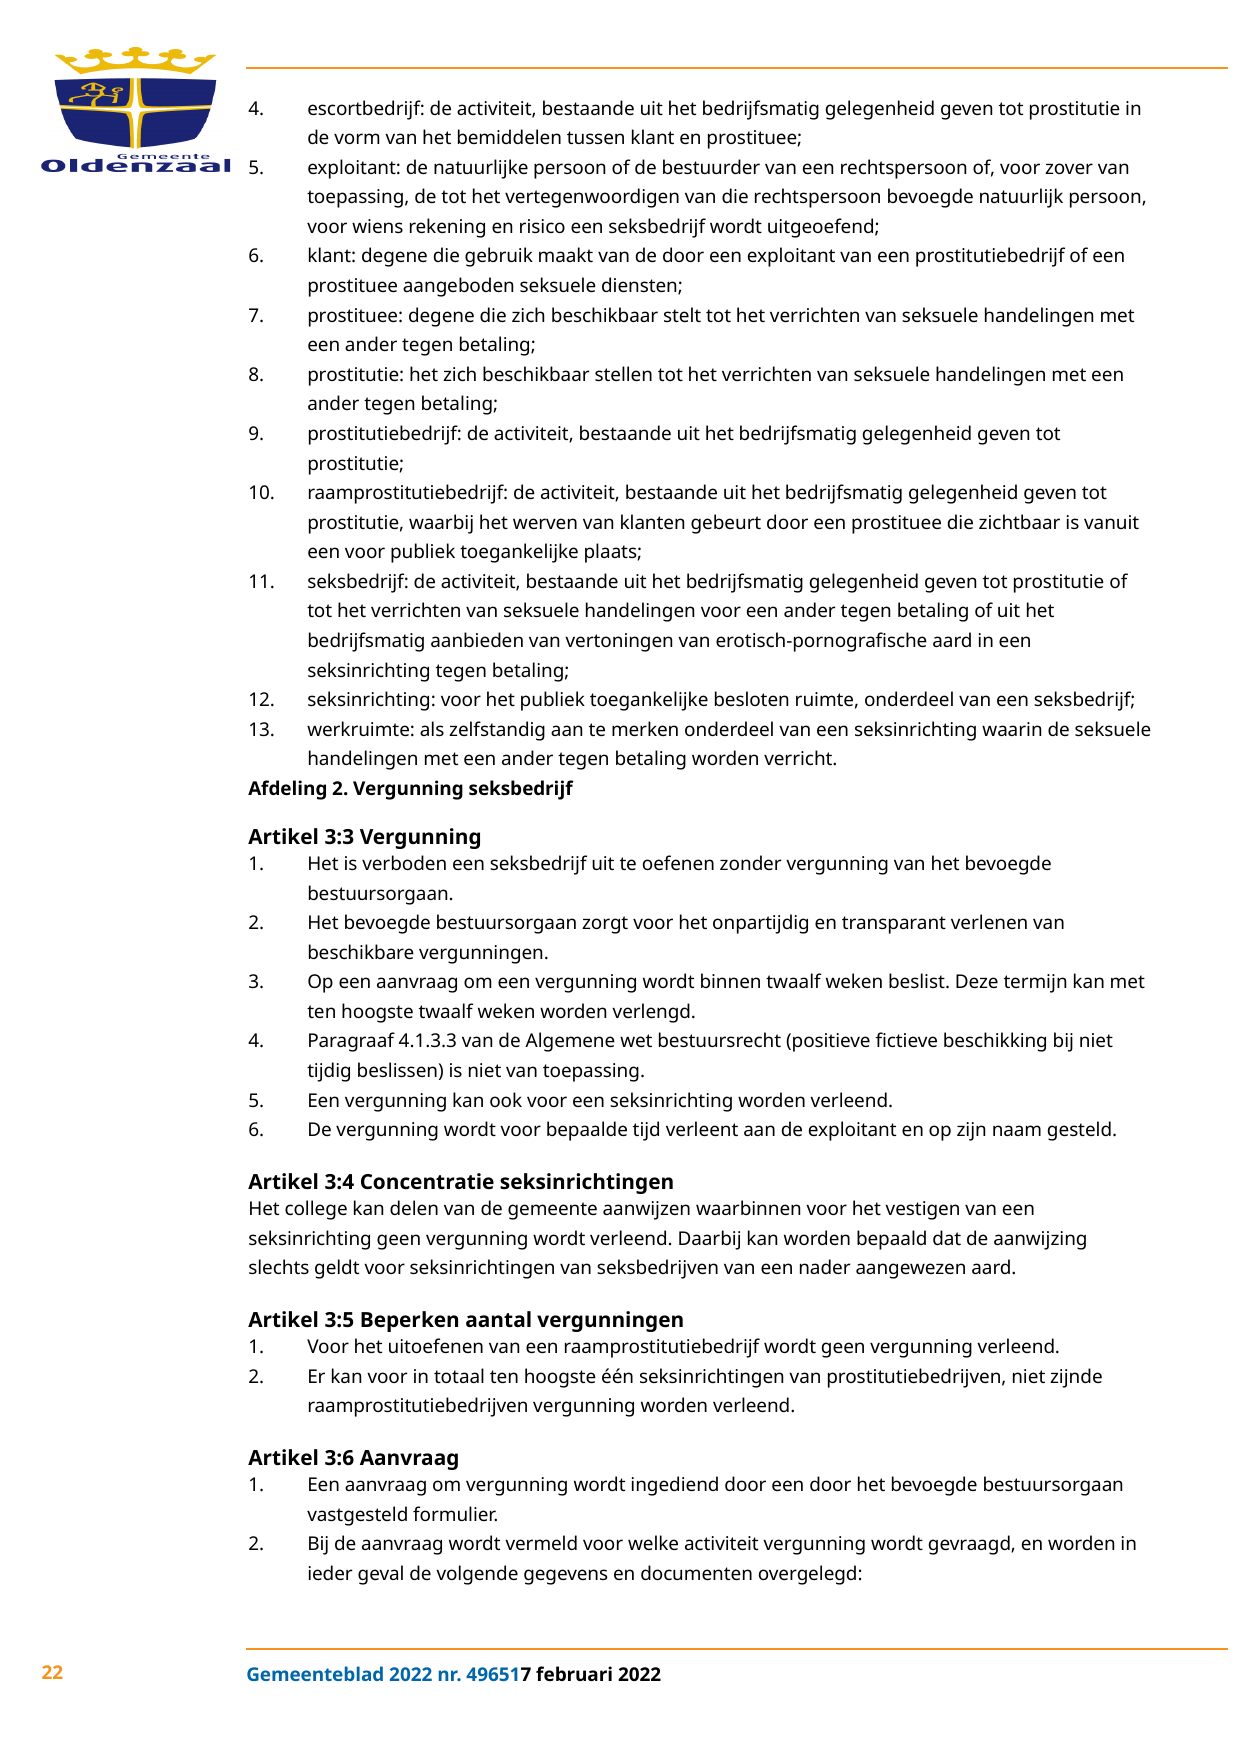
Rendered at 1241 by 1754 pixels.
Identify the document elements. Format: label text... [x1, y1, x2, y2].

list Een vergunning kan ook voor een seksinrichting worden verleend. [248, 1087, 1152, 1113]
text Artikel 3:5 Beperken aantal vergunningen [248, 1305, 1152, 1333]
list Er kan voor in totaal ten hoogste één seksinrichtingen van prostitutiebedrijven, niet zijnde raamprostitutiebedrijven vergunning worden verleend. [248, 1363, 1152, 1418]
list Een aanvraag om vergunning wordt ingediend door een door het bevoegde bestuursorgaan vastgesteld formulier. [248, 1471, 1152, 1527]
list Het bevoegde bestuursorgaan zorgt voor het onpartijdig en transparant verlenen van beschikbare vergunningen. [248, 909, 1152, 965]
list prostitutiebedrijf: de activiteit, bestaande uit het bedrijfsmatig gelegenheid geven tot prostitutie; [248, 420, 1152, 476]
list klant: degene die gebruik maakt van de door een exploitant van een prostitutiebedrijf of een prostituee aangeboden seksuele diensten; [248, 243, 1152, 298]
list exploitant: de natuurlijke persoon of de bestuurder van een rechtspersoon of, voor zover van toepassing, de tot het vertegenwoordigen van die rechtspersoon bevoegde natuurlijk persoon, voor wiens rekening en risico een seksbedrijf wordt uitgeoefend; [248, 154, 1152, 239]
list prostituee: degene die zich beschikbaar stelt tot het verrichten van seksuele handelingen met een ander tegen betaling; [248, 302, 1152, 357]
list Het is verboden een seksbedrijf uit te oefenen zonder vergunning van het bevoegde bestuursorgaan. [248, 850, 1152, 906]
text Artikel 3:6 Aanvraag [248, 1443, 1152, 1471]
text Afdeling 2. Vergunning seksbedrijf [248, 775, 1152, 801]
list werkruimte: als zelfstandig aan te merken onderdeel van een seksinrichting waarin de seksuele handelingen met een ander tegen betaling worden verricht. [248, 716, 1152, 771]
list Voor het uitoefenen van een raamprostitutiebedrijf wordt geen vergunning verleend. [248, 1333, 1152, 1359]
list De vergunning wordt voor bepaalde tijd verleent aan de exploitant en op zijn naam gesteld. [248, 1116, 1152, 1142]
list Op een aanvraag om een vergunning wordt binnen twaalf weken beslist. Deze termijn kan met ten hoogste twaalf weken worden verlengd. [248, 968, 1152, 1024]
list escortbedrijf: de activiteit, bestaande uit het bedrijfsmatig gelegenheid geven tot prostitutie in de vorm van het bemiddelen tussen klant en prostituee; [248, 95, 1152, 150]
list Paragraaf 4.1.3.3 van de Algemene wet bestuursrecht (positieve fictieve beschikking bij niet tijdig beslissen) is niet van toepassing. [248, 1028, 1152, 1083]
text Artikel 3:4 Concentratie seksinrichtingen [248, 1167, 1152, 1195]
text Het college kan delen van de gemeente aanwijzen waarbinnen voor het vestigen van een seksinrichting geen vergunning wordt verleend. Daarbij kan worden bepaald dat de aanwijzing slechts geldt voor seksinrichtingen van seksbedrijven van een nader aangewezen aard. [248, 1195, 1152, 1280]
list raamprostitutiebedrijf: de activiteit, bestaande uit het bedrijfsmatig gelegenheid geven tot prostitutie, waarbij het werven van klanten gebeurt door een prostituee die zichtbaar is vanuit een voor publiek toegankelijke plaats; [248, 479, 1152, 564]
list prostitutie: het zich beschikbaar stellen tot het verrichten van seksuele handelingen met een ander tegen betaling; [248, 361, 1152, 416]
picture [41, 47, 231, 172]
text Artikel 3:3 Vergunning [248, 822, 1152, 850]
list seksbedrijf: de activiteit, bestaande uit het bedrijfsmatig gelegenheid geven tot prostitutie of tot het verrichten van seksuele handelingen voor een ander tegen betaling of uit het bedrijfsmatig aanbieden van vertoningen van erotisch-pornografische aard in een seksinrichting tegen betaling; [248, 568, 1152, 683]
list seksinrichting: voor het publiek toegankelijke besloten ruimte, onderdeel van een seksbedrijf; [248, 686, 1152, 712]
list Bij de aanvraag wordt vermeld voor welke activiteit vergunning wordt gevraagd, en worden in ieder geval de volgende gegevens en documenten overgelegd: [248, 1531, 1152, 1586]
